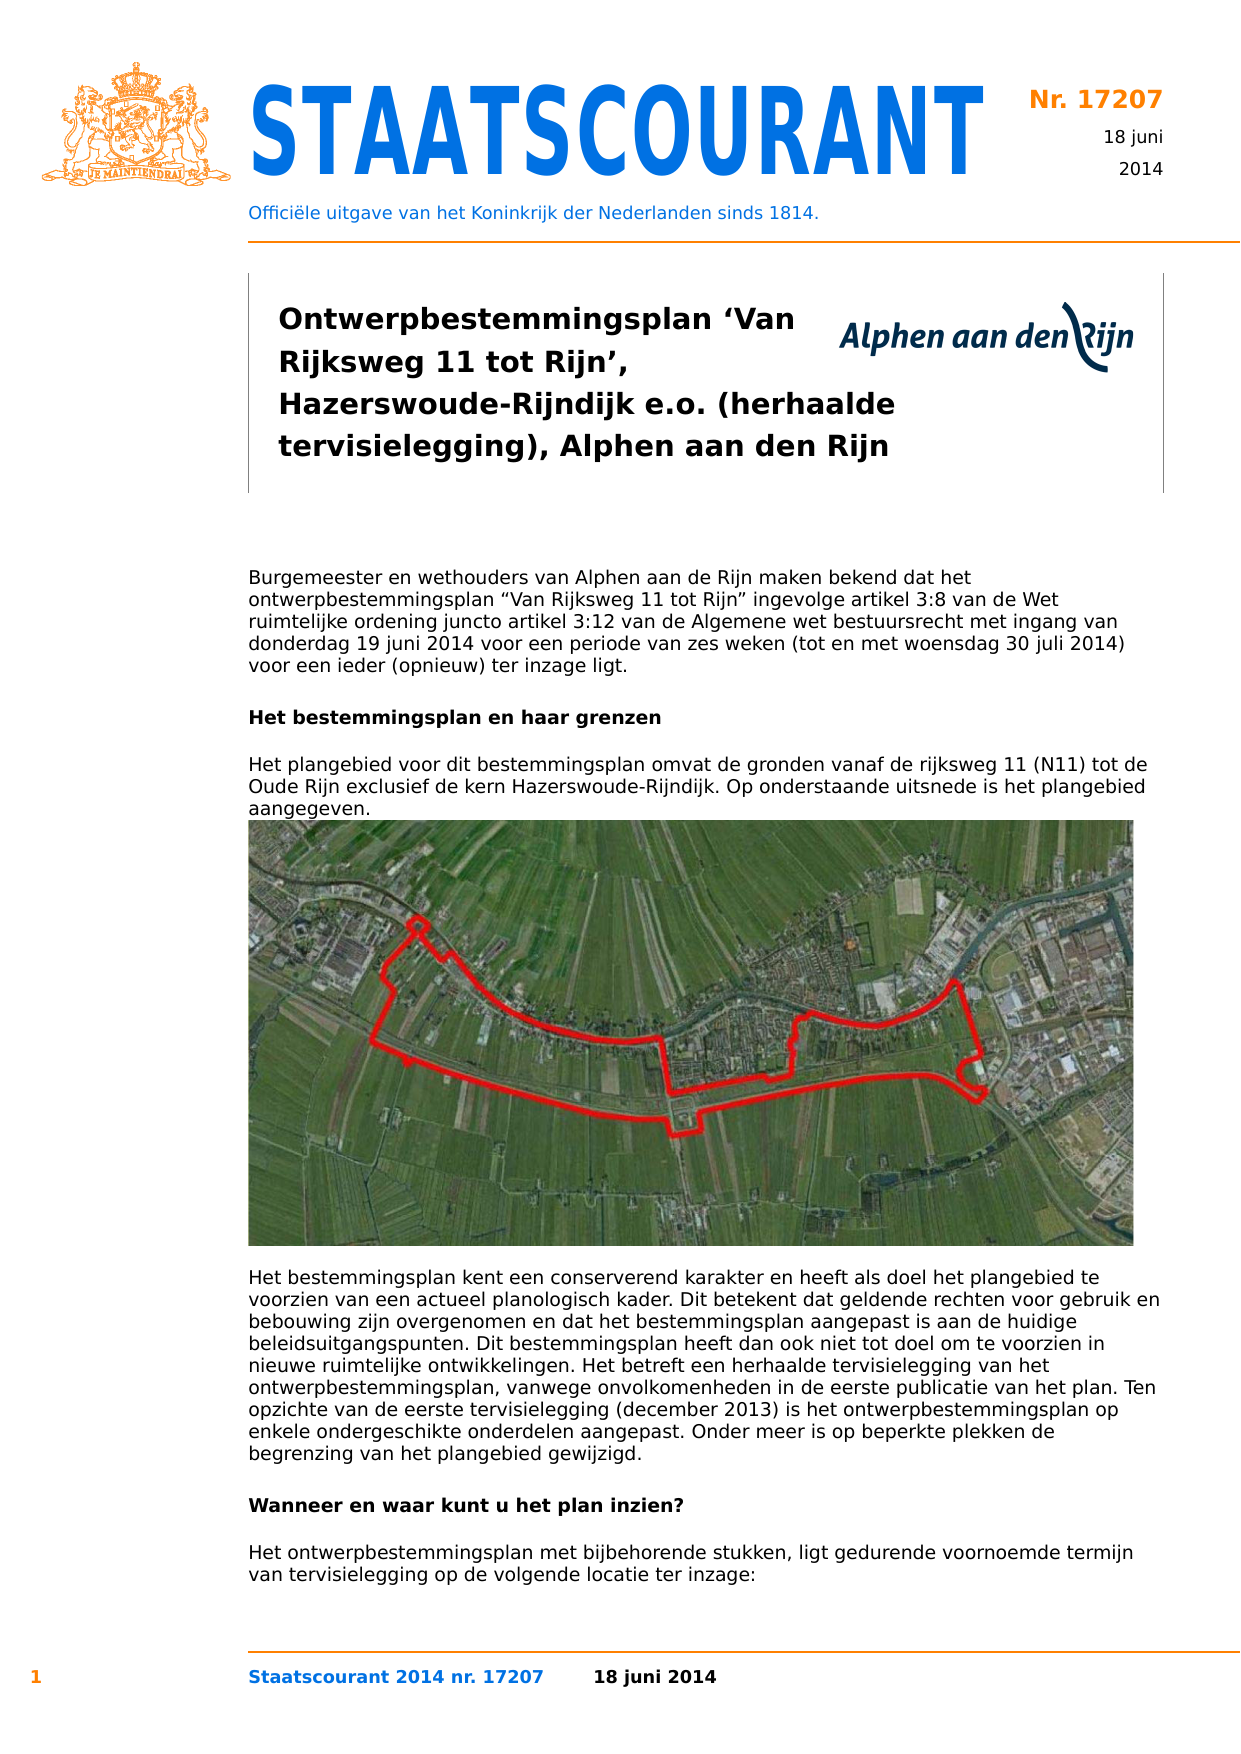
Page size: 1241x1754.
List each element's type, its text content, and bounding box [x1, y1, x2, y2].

table_header STAATSCOURANT [248, 62, 998, 203]
table_header Nr. 17207 [998, 62, 1240, 121]
table_header [25, 62, 248, 241]
picture [248, 820, 1134, 1246]
table_cell 18 juni [998, 121, 1240, 153]
table_cell 2014 [998, 153, 1240, 203]
text Het bestemmingsplan kent een conserverend karakter en heeft als doel het plangebied te voorzien van een actueel planologisch kader. Dit betekent dat geldende rechten voor gebruik en bebouwing zijn overgenomen en dat het bestemmingsplan aangepast is aan de huidige beleidsuitgangspunten. Dit bestemmingsplan heeft dan ook niet tot doel om te voorzien in nieuwe ruimtelijke ontwikkelingen. Het betreft een herhaalde tervisielegging van het ontwerpbestemmingsplan, vanwege onvolkomenheden in de eerste publicatie van het plan. Ten opzichte van de eerste tervisielegging (december 2013) is het ontwerpbestemmingsplan op enkele ondergeschikte onderdelen aangepast. Onder meer is op beperkte plekken de begrenzing van het plangebied gewijzigd. [248, 1267, 1163, 1465]
text Het plangebied voor dit bestemmingsplan omvat de gronden vanaf de rijksweg 11 (N11) tot de Oude Rijn exclusief de kern Hazerswoude-Rijndijk. Op onderstaande uitsnede is het plangebied aangegeven. [248, 754, 1163, 1245]
subtitle Het bestemmingsplan en haar grenzen [248, 707, 1163, 729]
subtitle Wanneer en waar kunt u het plan inzien? [248, 1495, 1163, 1517]
picture [41, 62, 231, 186]
subtitle Ontwerpbestemmingsplan ‘Van Rijksweg 11 tot Rijn’, Hazerswoude-Rijndijk e.o. (herhaalde tervisielegging), Alphen aan den Rijn [249, 273, 1163, 493]
text Burgemeester en wethouders van Alphen aan de Rijn maken bekend dat het ontwerpbestemmingsplan “Van Rijksweg 11 tot Rijn” ingevolge artikel 3:8 van de Wet ruimtelijke ordening juncto artikel 3:12 van de Algemene wet bestuursrecht met ingang van donderdag 19 juni 2014 voor een periode van zes weken (tot en met woensdag 30 juli 2014) voor een ieder (opnieuw) ter inzage ligt. [248, 567, 1163, 677]
text Het ontwerpbestemmingsplan met bijbehorende stukken, ligt gedurende voornoemde termijn van tervisielegging op de volgende locatie ter inzage: [248, 1542, 1163, 1586]
picture [838, 302, 1134, 374]
table_cell Officiële uitgave van het Koninkrijk der Nederlanden sinds 1814. [248, 203, 1240, 241]
